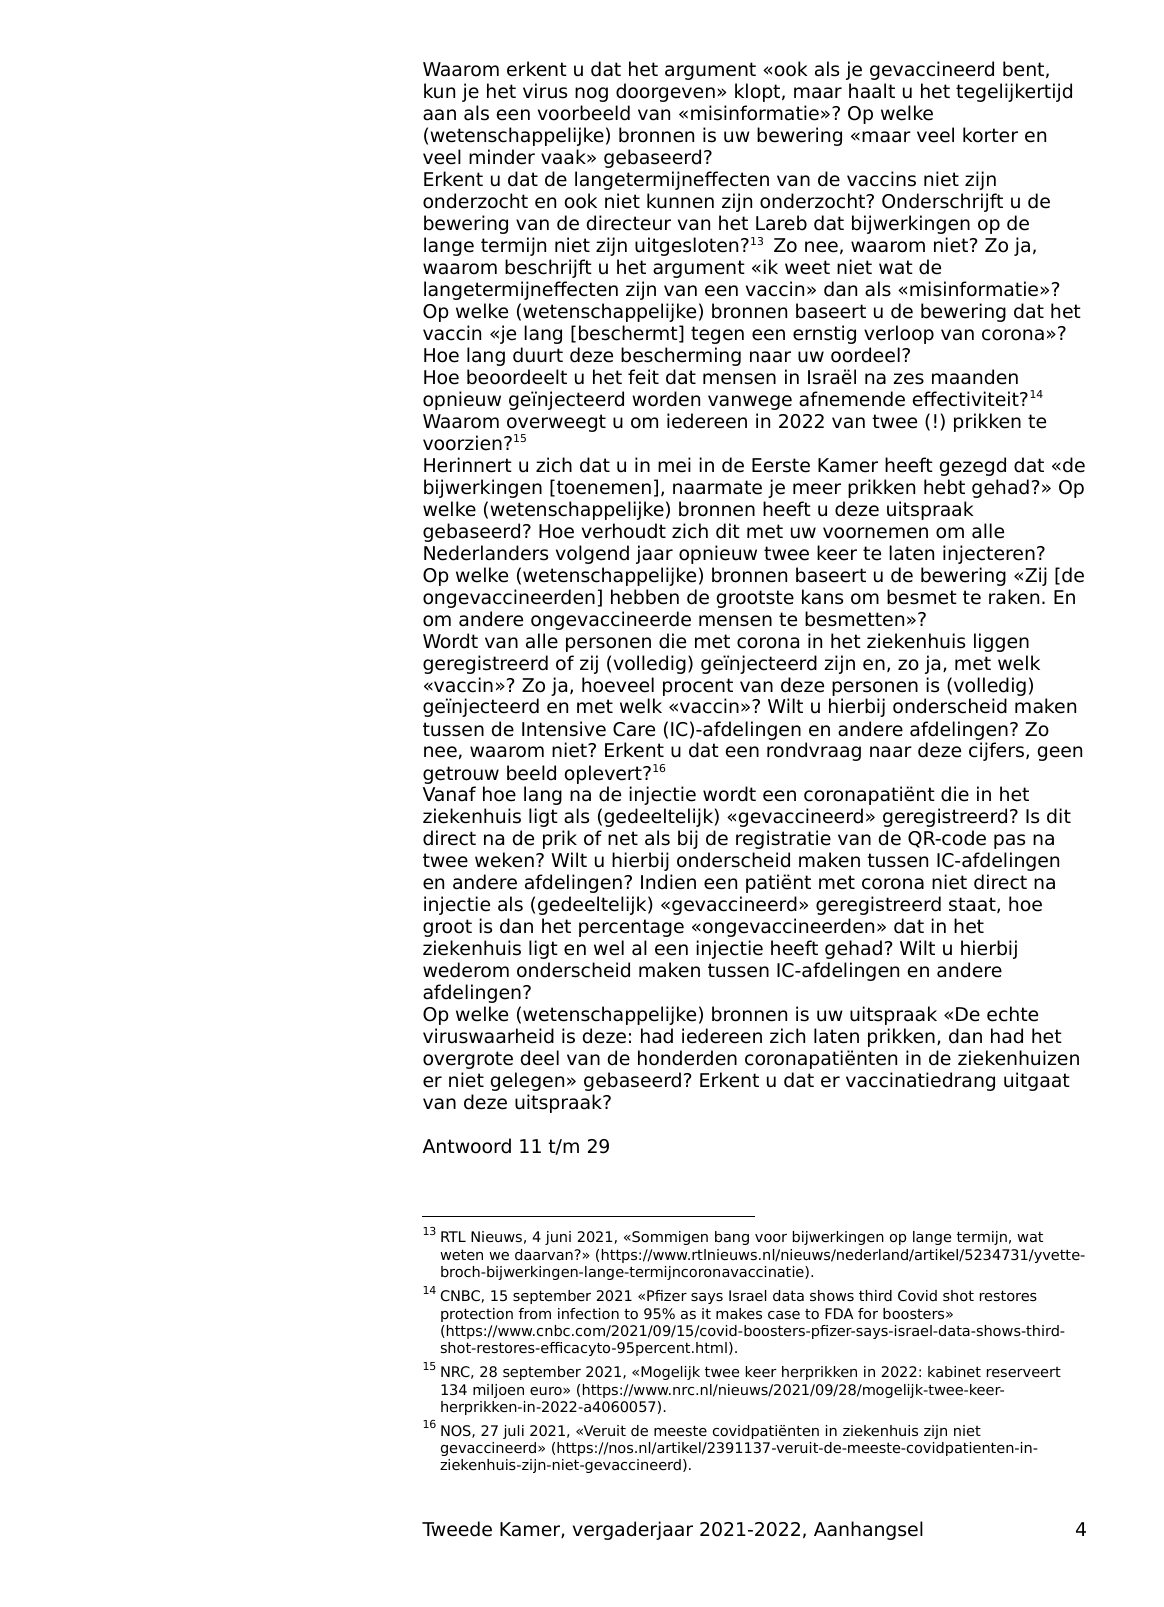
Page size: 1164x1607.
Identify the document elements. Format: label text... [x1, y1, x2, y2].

text Wordt van alle personen die met corona in het ziekenhuis liggen geregistreerd of zij (volledig) geïnjecteerd zijn en, zo ja, met welk «vaccin»? Zo ja, hoeveel procent van deze personen is (volledig) geïnjecteerd en met welk «vaccin»? Wilt u hierbij onderscheid maken tussen de Intensive Care (IC)-afdelingen en andere afdelingen? Zo nee, waarom niet? Erkent u dat een rondvraag naar deze cijfers, geen getrouw beeld oplevert? [422, 631, 1087, 784]
text Vanaf hoe lang na de injectie wordt een coronapatiënt die in het ziekenhuis ligt als (gedeeltelijk) «gevaccineerd» geregistreerd? Is dit direct na de prik of net als bij de registratie van de QR-code pas na twee weken? Wilt u hierbij onderscheid maken tussen IC-afdelingen en andere afdelingen? Indien een patiënt met corona niet direct na injectie als (gedeeltelijk) «gevaccineerd» geregistreerd staat, hoe groot is dan het percentage «ongevaccineerden» dat in het ziekenhuis ligt en wel al een injectie heeft gehad? Wilt u hierbij wederom onderscheid maken tussen IC-afdelingen en andere afdelingen? [422, 784, 1087, 1004]
text Op welke (wetenschappelijke) bronnen baseert u de bewering «Zij [de ongevaccineerden] hebben de grootste kans om besmet te raken. En om andere ongevaccineerde mensen te besmetten»? [422, 564, 1087, 631]
text Op welke (wetenschappelijke) bronnen baseert u de bewering dat het vaccin «je lang [beschermt] tegen een ernstig verloop van corona»? Hoe lang duurt deze bescherming naar uw oordeel? [422, 301, 1087, 367]
text Hoe beoordeelt u het feit dat mensen in Israël na zes maanden opnieuw geïnjecteerd worden vanwege afnemende effectiviteit? Waarom overweegt u om iedereen in 2022 van twee (!) prikken te voorzien? [422, 367, 1087, 455]
text NOS, 27 juli 2021, «Veruit de meeste covidpatiënten in ziekenhuis zijn niet gevaccineerd» (https://nos.nl/artikel/2391137-veruit-de-meeste-covidpatienten-in-ziekenhuis-zijn-niet-gevaccineerd). [422, 1418, 1087, 1474]
text Waarom erkent u dat het argument «ook als je gevaccineerd bent, kun je het virus nog doorgeven» klopt, maar haalt u het tegelijkertijd aan als een voorbeeld van «misinformatie»? Op welke (wetenschappelijke) bronnen is uw bewering «maar veel korter en veel minder vaak» gebaseerd? [422, 59, 1087, 169]
text Op welke (wetenschappelijke) bronnen is uw uitspraak «De echte viruswaarheid is deze: had iedereen zich laten prikken, dan had het overgrote deel van de honderden coronapatiënten in de ziekenhuizen er niet gelegen» gebaseerd? Erkent u dat er vaccinatiedrang uitgaat van deze uitspraak? [422, 1004, 1087, 1114]
text Erkent u dat de langetermijneffecten van de vaccins niet zijn onderzocht en ook niet kunnen zijn onderzocht? Onderschrijft u de bewering van de directeur van het Lareb dat bijwerkingen op de lange termijn niet zijn uitgesloten? Zo nee, waarom niet? Zo ja, waarom beschrijft u het argument «ik weet niet wat de langetermijneffecten zijn van een vaccin» dan als «misinformatie»? [422, 169, 1087, 301]
text CNBC, 15 september 2021 «Pfizer says Israel data shows third Covid shot restores protection from infection to 95% as it makes case to FDA for boosters» (https://www.cnbc.com/2021/09/15/covid-boosters-pfizer-says-israel-data-shows-third-shot-restores-efficacyto-95percent.html). [422, 1284, 1087, 1357]
text Herinnert u zich dat u in mei in de Eerste Kamer heeft gezegd dat «de bijwerkingen [toenemen], naarmate je meer prikken hebt gehad?» Op welke (wetenschappelijke) bronnen heeft u deze uitspraak gebaseerd? Hoe verhoudt zich dit met uw voornemen om alle Nederlanders volgend jaar opnieuw twee keer te laten injecteren? [422, 455, 1087, 564]
text RTL Nieuws, 4 juni 2021, «Sommigen bang voor bijwerkingen op lange termijn, wat weten we daarvan?» (https://www.rtlnieuws.nl/nieuws/nederland/artikel/5234731/yvette-broch-bijwerkingen-lange-termijncoronavaccinatie). [422, 1225, 1087, 1281]
text NRC, 28 september 2021, «Mogelijk twee keer herprikken in 2022: kabinet reserveert 134 miljoen euro» (https://www.nrc.nl/nieuws/2021/09/28/mogelijk-twee-keer-herprikken-in-2022-a4060057). [422, 1360, 1087, 1416]
text Antwoord 11 t/m 29 [422, 1136, 1087, 1158]
